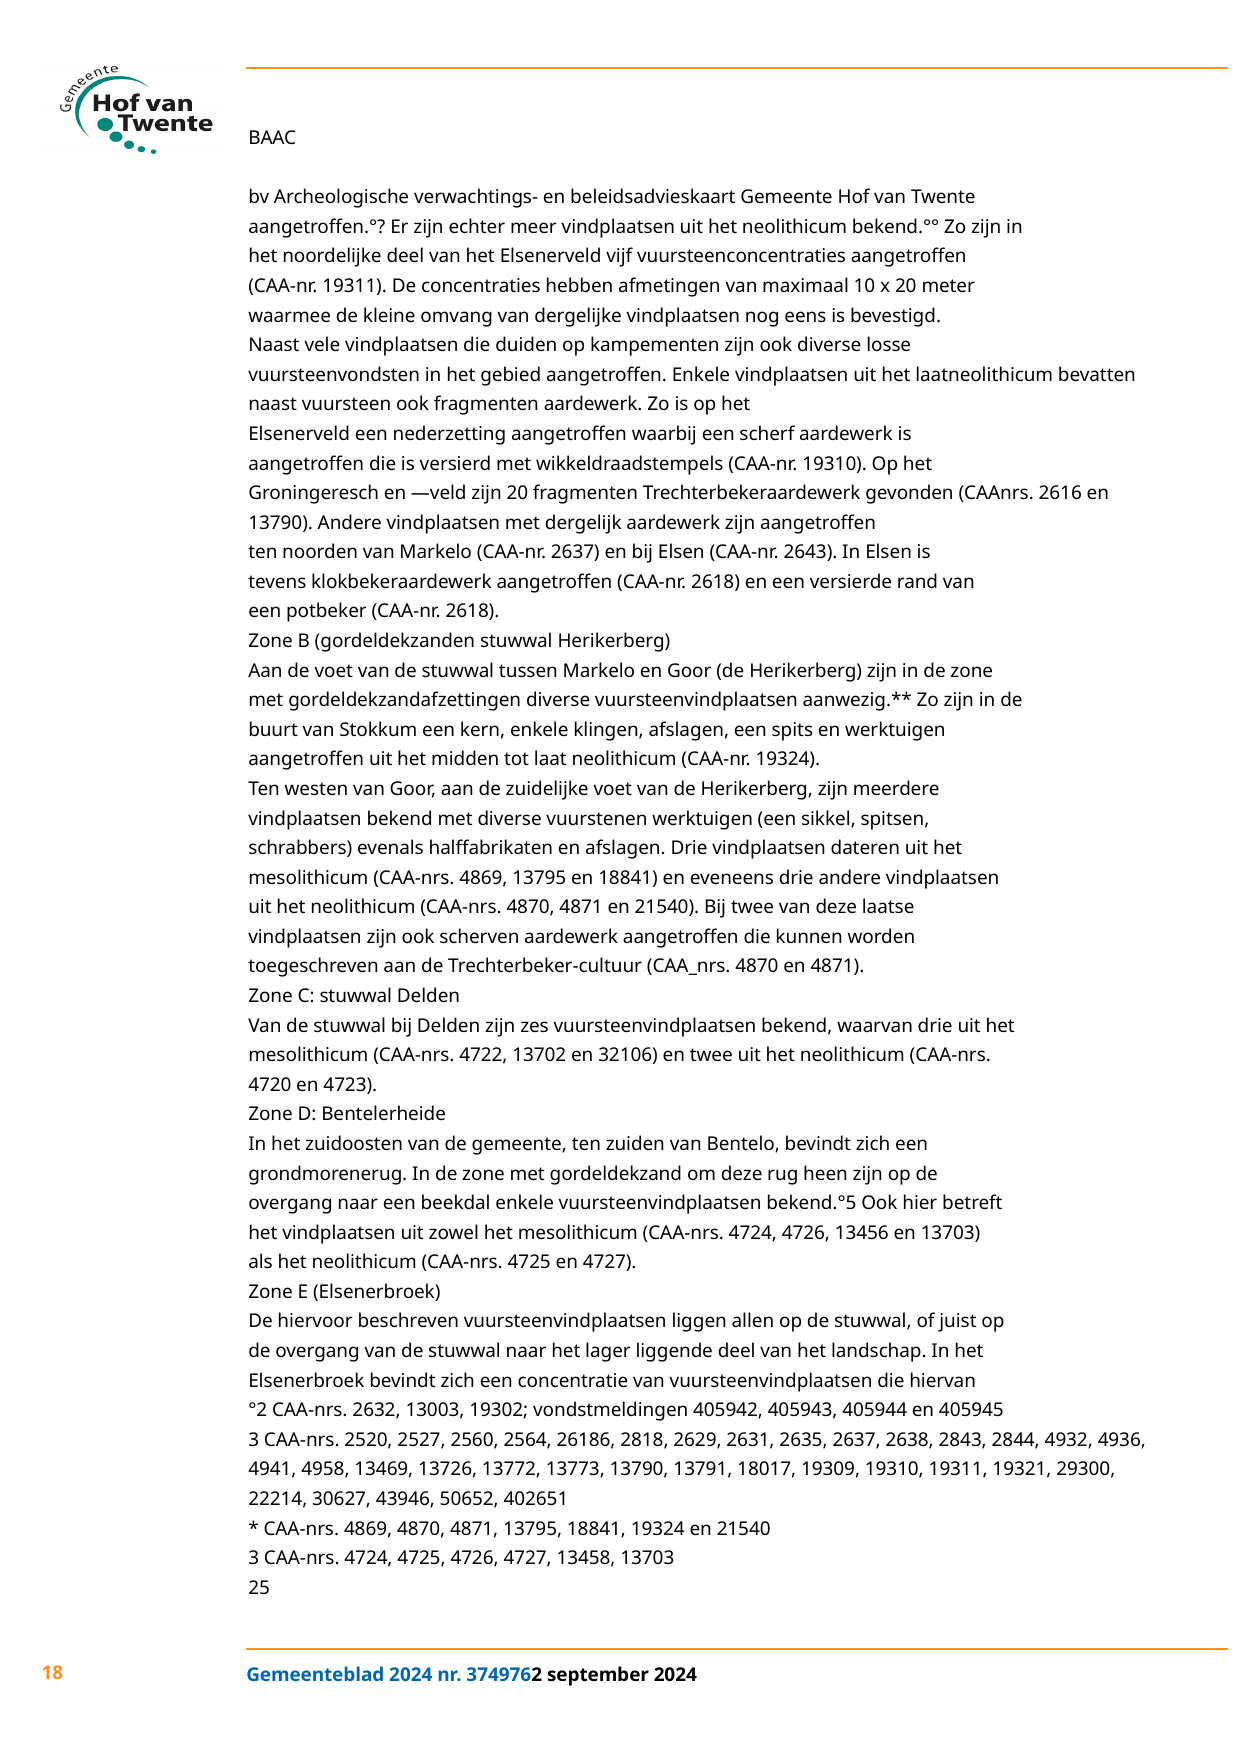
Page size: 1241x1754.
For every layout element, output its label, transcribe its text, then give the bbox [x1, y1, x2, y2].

text toegeschreven aan de Trechterbeker-cultuur (CAA_nrs. 4870 en 4871). [248, 953, 1152, 978]
text grondmorenerug. In de zone met gordeldekzand om deze rug heen zijn op de [248, 1160, 1152, 1186]
text vindplaatsen bekend met diverse vuurstenen werktuigen (een sikkel, spitsen, [248, 805, 1152, 831]
text aangetroffen die is versierd met wikkeldraadstempels (CAA-nr. 19310). Op het [248, 450, 1152, 476]
text overgang naar een beekdal enkele vuursteenvindplaatsen bekend.°5 Ook hier betreft [248, 1189, 1152, 1215]
text mesolithicum (CAA-nrs. 4722, 13702 en 32106) en twee uit het neolithicum (CAA-nrs. [248, 1041, 1152, 1067]
text schrabbers) evenals halffabrikaten en afslagen. Drie vindplaatsen dateren uit het [248, 834, 1152, 860]
text ten noorden van Markelo (CAA-nr. 2637) en bij Elsen (CAA-nr. 2643). In Elsen is [248, 538, 1152, 564]
text Elsenerbroek bevindt zich een concentratie van vuursteenvindplaatsen die hiervan [248, 1367, 1152, 1393]
text 25 [248, 1574, 1152, 1600]
text Zone B (gordeldekzanden stuwwal Herikerberg) [248, 627, 1152, 653]
text Groningeresch en —veld zijn 20 fragmenten Trechterbekeraardewerk gevonden (CAAnrs. 2616 en 13790). Andere vindplaatsen met dergelijk aardewerk zijn aangetroffen [248, 479, 1152, 535]
text mesolithicum (CAA-nrs. 4869, 13795 en 18841) en eveneens drie andere vindplaatsen [248, 864, 1152, 890]
text aangetroffen.°? Er zijn echter meer vindplaatsen uit het neolithicum bekend.°° Zo zijn in [248, 213, 1152, 239]
text tevens klokbekeraardewerk aangetroffen (CAA-nr. 2618) en een versierde rand van [248, 568, 1152, 594]
picture [41, 47, 231, 172]
text 4720 en 4723). [248, 1071, 1152, 1097]
text waarmee de kleine omvang van dergelijke vindplaatsen nog eens is bevestigd. [248, 302, 1152, 328]
text het vindplaatsen uit zowel het mesolithicum (CAA-nrs. 4724, 4726, 13456 en 13703) [248, 1219, 1152, 1245]
text uit het neolithicum (CAA-nrs. 4870, 4871 en 21540). Bij twee van deze laatse [248, 893, 1152, 919]
text * CAA-nrs. 4869, 4870, 4871, 13795, 18841, 19324 en 21540 [248, 1515, 1152, 1541]
text met gordeldekzandafzettingen diverse vuursteenvindplaatsen aanwezig.** Zo zijn in de [248, 686, 1152, 712]
text °2 CAA-nrs. 2632, 13003, 19302; vondstmeldingen 405942, 405943, 405944 en 405945 [248, 1396, 1152, 1422]
text Naast vele vindplaatsen die duiden op kampementen zijn ook diverse losse [248, 331, 1152, 357]
text Aan de voet van de stuwwal tussen Markelo en Goor (de Herikerberg) zijn in de zone [248, 657, 1152, 683]
text Zone E (Elsenerbroek) [248, 1278, 1152, 1304]
text als het neolithicum (CAA-nrs. 4725 en 4727). [248, 1248, 1152, 1274]
text een potbeker (CAA-nr. 2618). [248, 598, 1152, 623]
text de overgang van de stuwwal naar het lager liggende deel van het landschap. In het [248, 1337, 1152, 1363]
text Zone D: Bentelerheide [248, 1101, 1152, 1126]
text vuursteenvondsten in het gebied aangetroffen. Enkele vindplaatsen uit het laatneolithicum bevatten naast vuursteen ook fragmenten aardewerk. Zo is op het [248, 361, 1152, 416]
text In het zuidoosten van de gemeente, ten zuiden van Bentelo, bevindt zich een [248, 1130, 1152, 1156]
text De hiervoor beschreven vuursteenvindplaatsen liggen allen op de stuwwal, of juist op [248, 1308, 1152, 1333]
text bv Archeologische verwachtings- en beleidsadvieskaart Gemeente Hof van Twente [248, 183, 1152, 209]
text Zone C: stuwwal Delden [248, 982, 1152, 1008]
text (CAA-nr. 19311). De concentraties hebben afmetingen van maximaal 10 x 20 meter [248, 272, 1152, 298]
text BAAC [248, 124, 1152, 150]
text vindplaatsen zijn ook scherven aardewerk aangetroffen die kunnen worden [248, 923, 1152, 949]
text 22214, 30627, 43946, 50652, 402651 [248, 1485, 1152, 1511]
text 3 CAA-nrs. 4724, 4725, 4726, 4727, 13458, 13703 [248, 1544, 1152, 1570]
text Ten westen van Goor, aan de zuidelijke voet van de Herikerberg, zijn meerdere [248, 775, 1152, 801]
text 4941, 4958, 13469, 13726, 13772, 13773, 13790, 13791, 18017, 19309, 19310, 19311, 19321, 29300, [248, 1456, 1152, 1481]
text het noordelijke deel van het Elsenerveld vijf vuursteenconcentraties aangetroffen [248, 243, 1152, 268]
text Van de stuwwal bij Delden zijn zes vuursteenvindplaatsen bekend, waarvan drie uit het [248, 1012, 1152, 1038]
text 3 CAA-nrs. 2520, 2527, 2560, 2564, 26186, 2818, 2629, 2631, 2635, 2637, 2638, 2843, 2844, 4932, 4936, [248, 1426, 1152, 1452]
text buurt van Stokkum een kern, enkele klingen, afslagen, een spits en werktuigen [248, 716, 1152, 742]
text aangetroffen uit het midden tot laat neolithicum (CAA-nr. 19324). [248, 746, 1152, 771]
text Elsenerveld een nederzetting aangetroffen waarbij een scherf aardewerk is [248, 420, 1152, 446]
